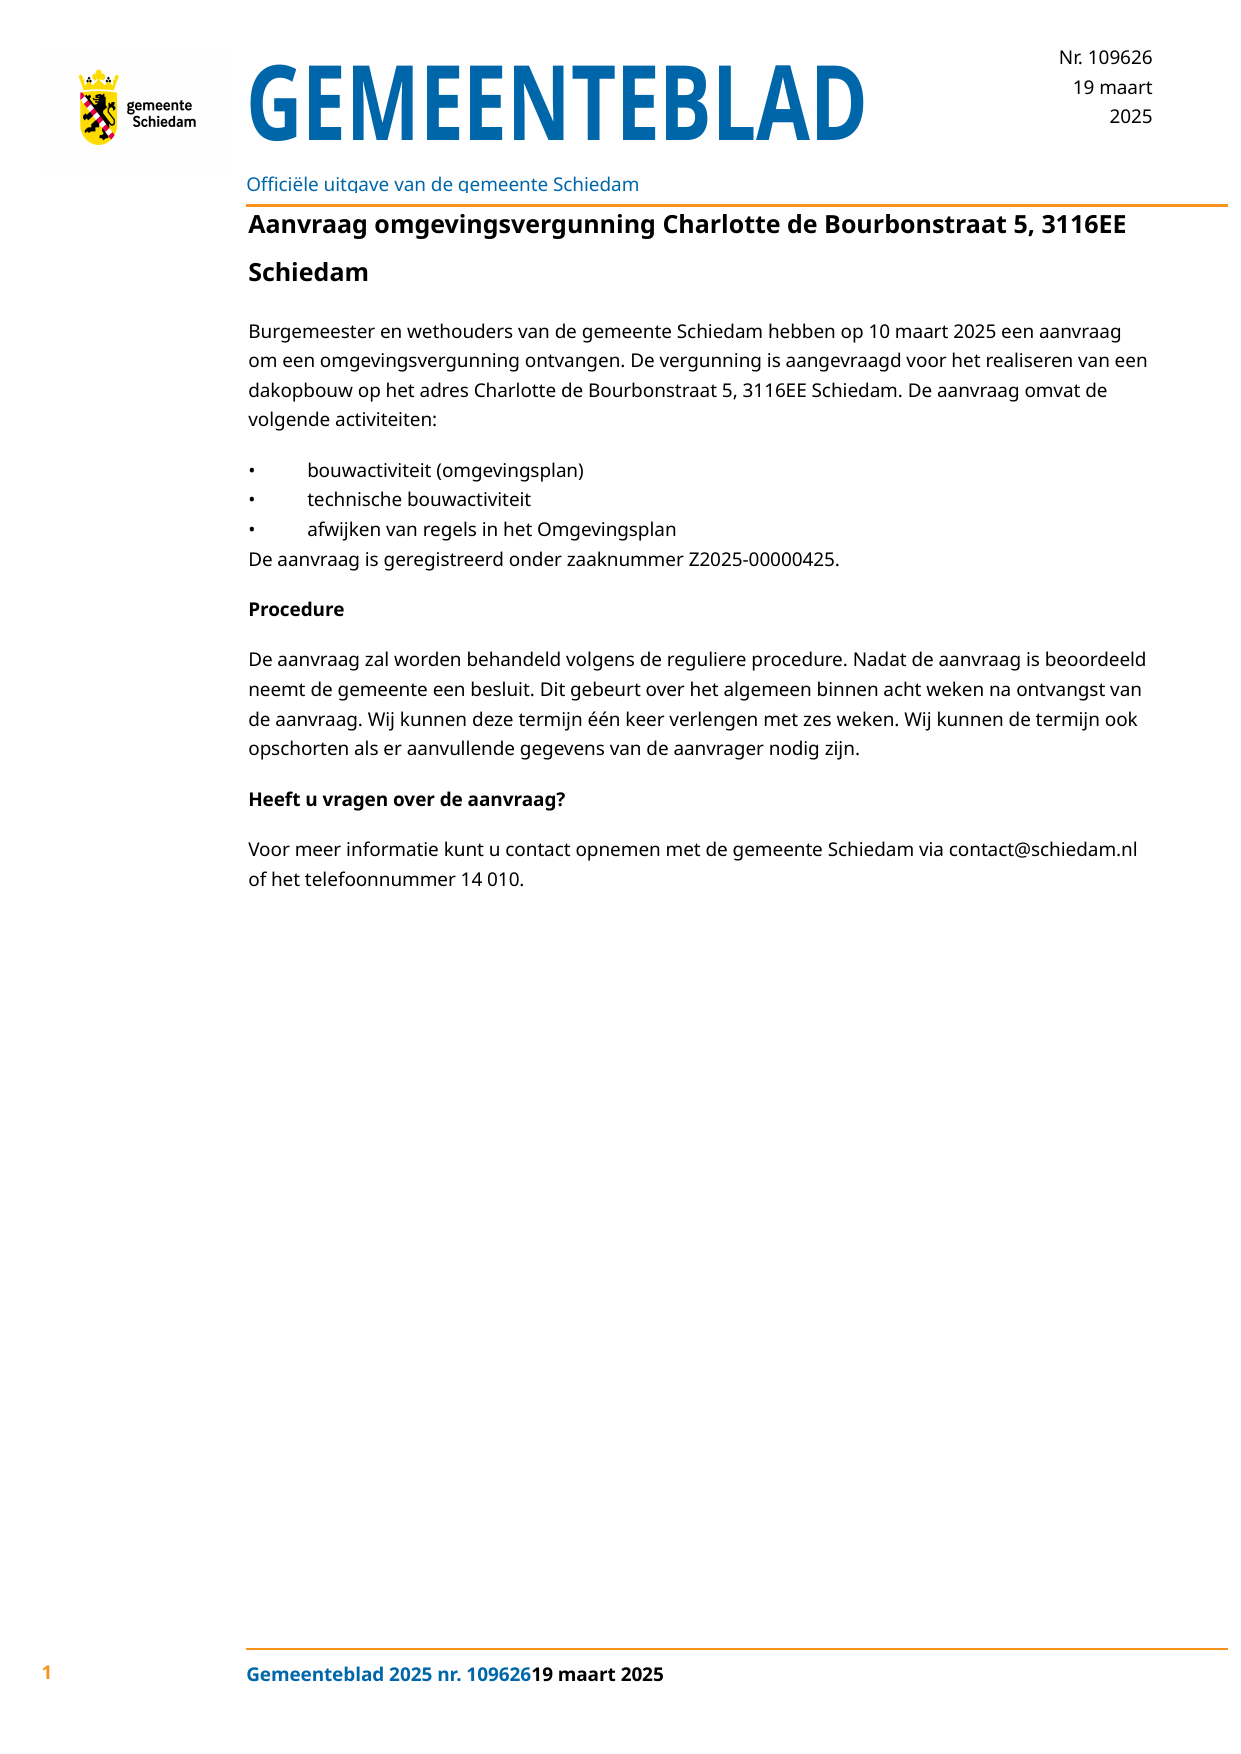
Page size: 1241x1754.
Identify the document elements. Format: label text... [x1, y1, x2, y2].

text Procedure [248, 596, 1152, 622]
text Burgemeester en wethouders van de gemeente Schiedam hebben op 10 maart 2025 een aanvraag om een omgevingsvergunning ontvangen. De vergunning is aangevraagd voor het realiseren van een dakopbouw op het adres Charlotte de Bourbonstraat 5, 3116EE Schiedam. De aanvraag omvat de volgende activiteiten: [248, 318, 1152, 432]
list technische bouwactiviteit [248, 487, 1152, 512]
picture [41, 47, 231, 172]
text Aanvraag omgevingsvergunning Charlotte de Bourbonstraat 5, 3116EE Schiedam [248, 207, 1152, 288]
text Voor meer informatie kunt u contact opnemen met de gemeente Schiedam via contact@schiedam.nl of het telefoonnummer 14 010. [248, 836, 1152, 892]
text De aanvraag zal worden behandeld volgens de reguliere procedure. Nadat de aanvraag is beoordeeld neemt de gemeente een besluit. Dit gebeurt over het algemeen binnen acht weken na ontvangst van de aanvraag. Wij kunnen deze termijn één keer verlengen met zes weken. Wij kunnen de termijn ook opschorten als er aanvullende gegevens van de aanvrager nodig zijn. [248, 647, 1152, 761]
text De aanvraag is geregistreerd onder zaaknummer Z2025-00000425. [248, 546, 1152, 572]
text Heeft u vragen over de aanvraag? [248, 786, 1152, 812]
list bouwactiviteit (omgevingsplan) [248, 457, 1152, 483]
list afwijken van regels in het Omgevingsplan [248, 516, 1152, 542]
